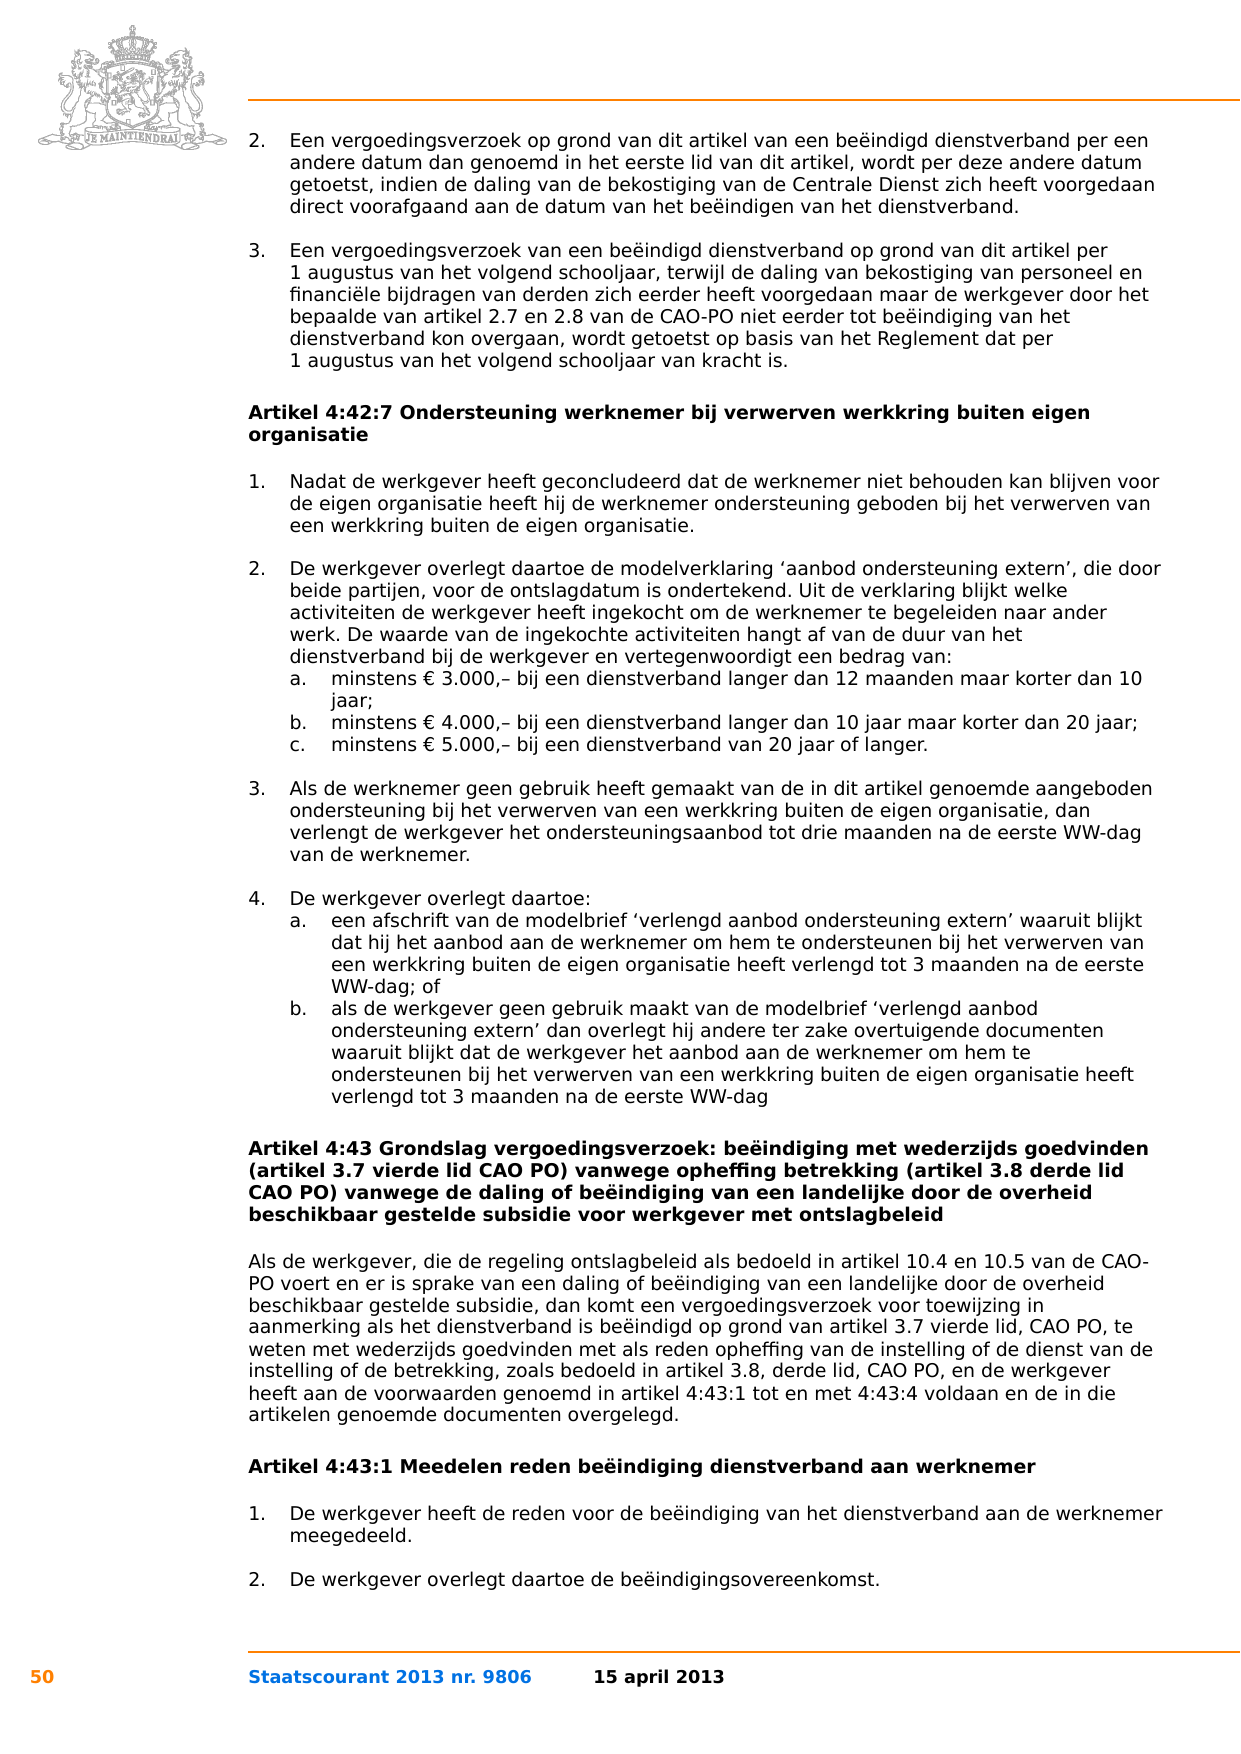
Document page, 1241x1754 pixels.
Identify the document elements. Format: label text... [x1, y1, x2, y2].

subtitle Artikel 4:43:1 Meedelen reden beëindiging dienstverband aan werknemer [248, 1456, 1163, 1478]
text 2. De werkgever overlegt daartoe de beëindigingsovereenkomst. [248, 1569, 1163, 1591]
subtitle Artikel 4:42:7 Ondersteuning werknemer bij verwerven werkkring buiten eigen organisatie [248, 402, 1163, 446]
text 2. De werkgever overlegt daartoe de modelverklaring ‘aanbod ondersteuning extern’, die door beide partijen, voor de ontslagdatum is ondertekend. Uit de verklaring blijkt welke activiteiten de werkgever heeft ingekocht om de werknemer te begeleiden naar ander werk. De waarde van de ingekochte activiteiten hangt af van de duur van het dienstverband bij de werkgever en vertegenwoordigt een bedrag van: [248, 558, 1163, 668]
text b. als de werkgever geen gebruik maakt van de modelbrief ‘verlengd aanbod ondersteuning extern’ dan overlegt hij andere ter zake overtuigende documenten waaruit blijkt dat de werkgever het aanbod aan de werknemer om hem te ondersteunen bij het verwerven van een werkkring buiten de eigen organisatie heeft verlengd tot 3 maanden na de eerste WW-dag [289, 998, 1163, 1108]
text 4. De werkgever overlegt daartoe: [248, 888, 1163, 910]
text b. minstens € 4.000,– bij een dienstverband langer dan 10 jaar maar korter dan 20 jaar; [289, 712, 1163, 734]
text c. minstens € 5.000,– bij een dienstverband van 20 jaar of langer. [289, 734, 1163, 756]
text a. minstens € 3.000,– bij een dienstverband langer dan 12 maanden maar korter dan 10 jaar; [289, 668, 1163, 712]
subtitle Artikel 4:43 Grondslag vergoedingsverzoek: beëindiging met wederzijds goedvinden (artikel 3.7 vierde lid CAO PO) vanwege opheffing betrekking (artikel 3.8 derde lid CAO PO) vanwege de daling of beëindiging van een landelijke door de overheid beschikbaar gestelde subsidie voor werkgever met ontslagbeleid [248, 1138, 1163, 1226]
text 1. Nadat de werkgever heeft geconcludeerd dat de werknemer niet behouden kan blijven voor de eigen organisatie heeft hij de werknemer ondersteuning geboden bij het verwerven van een werkkring buiten de eigen organisatie. [248, 471, 1163, 536]
text 2. Een vergoedingsverzoek op grond van dit artikel van een beëindigd dienstverband per een andere datum dan genoemd in het eerste lid van dit artikel, wordt per deze andere datum getoetst, indien de daling van de bekostiging van de Centrale Dienst zich heeft voorgedaan direct voorafgaand aan de datum van het beëindigen van het dienstverband. [248, 130, 1163, 218]
text 1. De werkgever heeft de reden voor de beëindiging van het dienstverband aan de werknemer meegedeeld. [248, 1503, 1163, 1547]
text 3. Als de werknemer geen gebruik heeft gemaakt van de in dit artikel genoemde aangeboden ondersteuning bij het verwerven van een werkkring buiten de eigen organisatie, dan verlengt de werkgever het ondersteuningsaanbod tot drie maanden na de eerste WW-dag van de werknemer. [248, 778, 1163, 866]
text Als de werkgever, die de regeling ontslagbeleid als bedoeld in artikel 10.4 en 10.5 van de CAO-PO voert en er is sprake van een daling of beëindiging van een landelijke door de overheid beschikbaar gestelde subsidie, dan komt een vergoedingsverzoek voor toewijzing in aanmerking als het dienstverband is beëindigd op grond van artikel 3.7 vierde lid, CAO PO, te weten met wederzijds goedvinden met als reden opheffing van de instelling of de dienst van de instelling of de betrekking, zoals bedoeld in artikel 3.8, derde lid, CAO PO, en de werkgever heeft aan de voorwaarden genoemd in artikel 4:43:1 tot en met 4:43:4 voldaan en de in die artikelen genoemde documenten overgelegd. [248, 1251, 1163, 1426]
text a. een afschrift van de modelbrief ‘verlengd aanbod ondersteuning extern’ waaruit blijkt dat hij het aanbod aan de werknemer om hem te ondersteunen bij het verwerven van een werkkring buiten de eigen organisatie heeft verlengd tot 3 maanden na de eerste WW-dag; of [289, 910, 1163, 998]
text 3. Een vergoedingsverzoek van een beëindigd dienstverband op grond van dit artikel per 1 augustus van het volgend schooljaar, terwijl de daling van bekostiging van personeel en financiële bijdragen van derden zich eerder heeft voorgedaan maar de werkgever door het bepaalde van artikel 2.7 en 2.8 van de CAO-PO niet eerder tot beëindiging van het dienstverband kon overgaan, wordt getoetst op basis van het Reglement dat per 1 augustus van het volgend schooljaar van kracht is. [248, 240, 1163, 372]
picture [38, 25, 227, 150]
